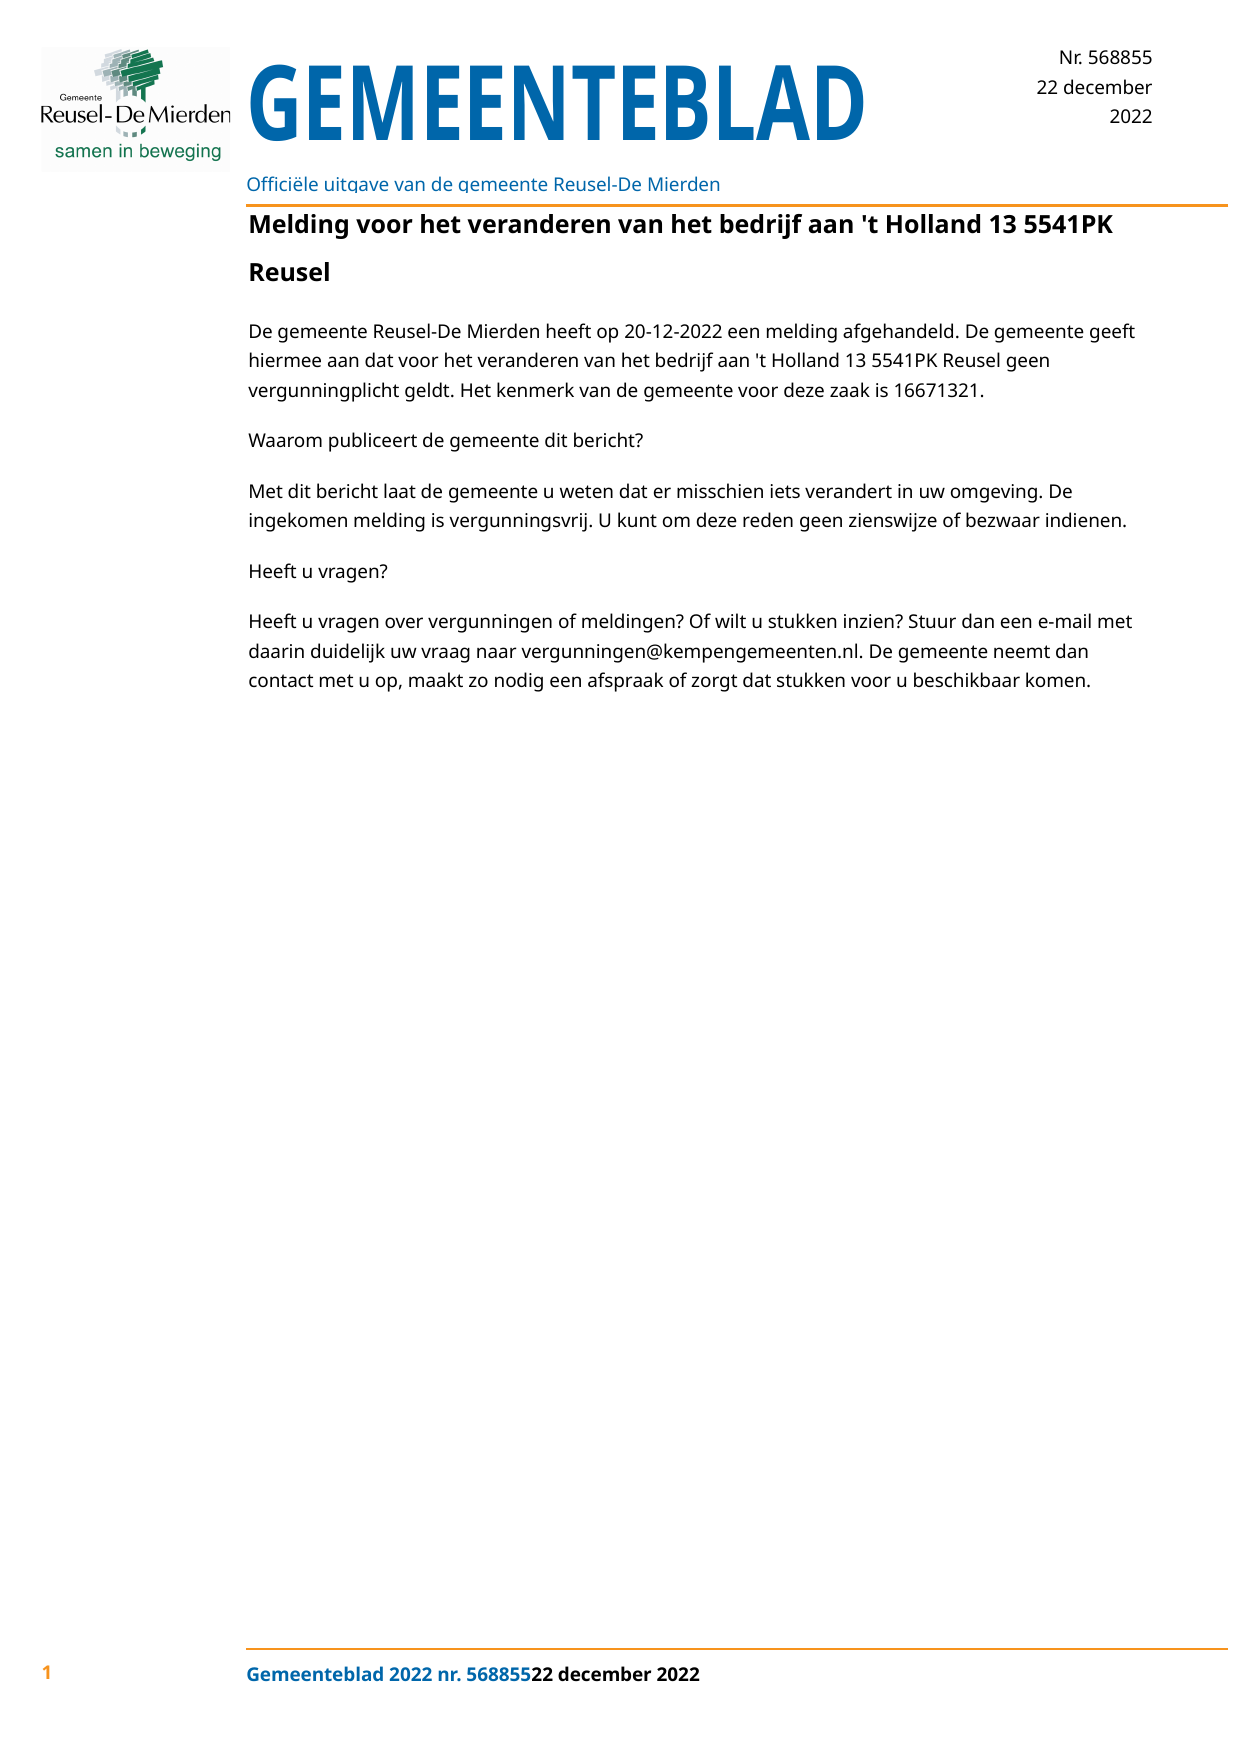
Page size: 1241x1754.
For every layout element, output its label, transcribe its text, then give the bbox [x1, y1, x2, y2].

picture [41, 47, 231, 172]
text Melding voor het veranderen van het bedrijf aan 't Holland 13 5541PK Reusel [248, 207, 1152, 288]
text Met dit bericht laat de gemeente u weten dat er misschien iets verandert in uw omgeving. De ingekomen melding is vergunningsvrij. U kunt om deze reden geen zienswijze of bezwaar indienen. [248, 478, 1152, 533]
text Waarom publiceert de gemeente dit bericht? [248, 427, 1152, 453]
text De gemeente Reusel-De Mierden heeft op 20-12-2022 een melding afgehandeld. De gemeente geeft hiermee aan dat voor het veranderen van het bedrijf aan 't Holland 13 5541PK Reusel geen vergunningplicht geldt. Het kenmerk van de gemeente voor deze zaak is 16671321. [248, 318, 1152, 403]
text Heeft u vragen over vergunningen of meldingen? Of wilt u stukken inzien? Stuur dan een e-mail met daarin duidelijk uw vraag naar vergunningen@kempengemeenten.nl. De gemeente neemt dan contact met u op, maakt zo nodig een afspraak of zorgt dat stukken voor u beschikbaar komen. [248, 608, 1152, 693]
text Heeft u vragen? [248, 558, 1152, 584]
